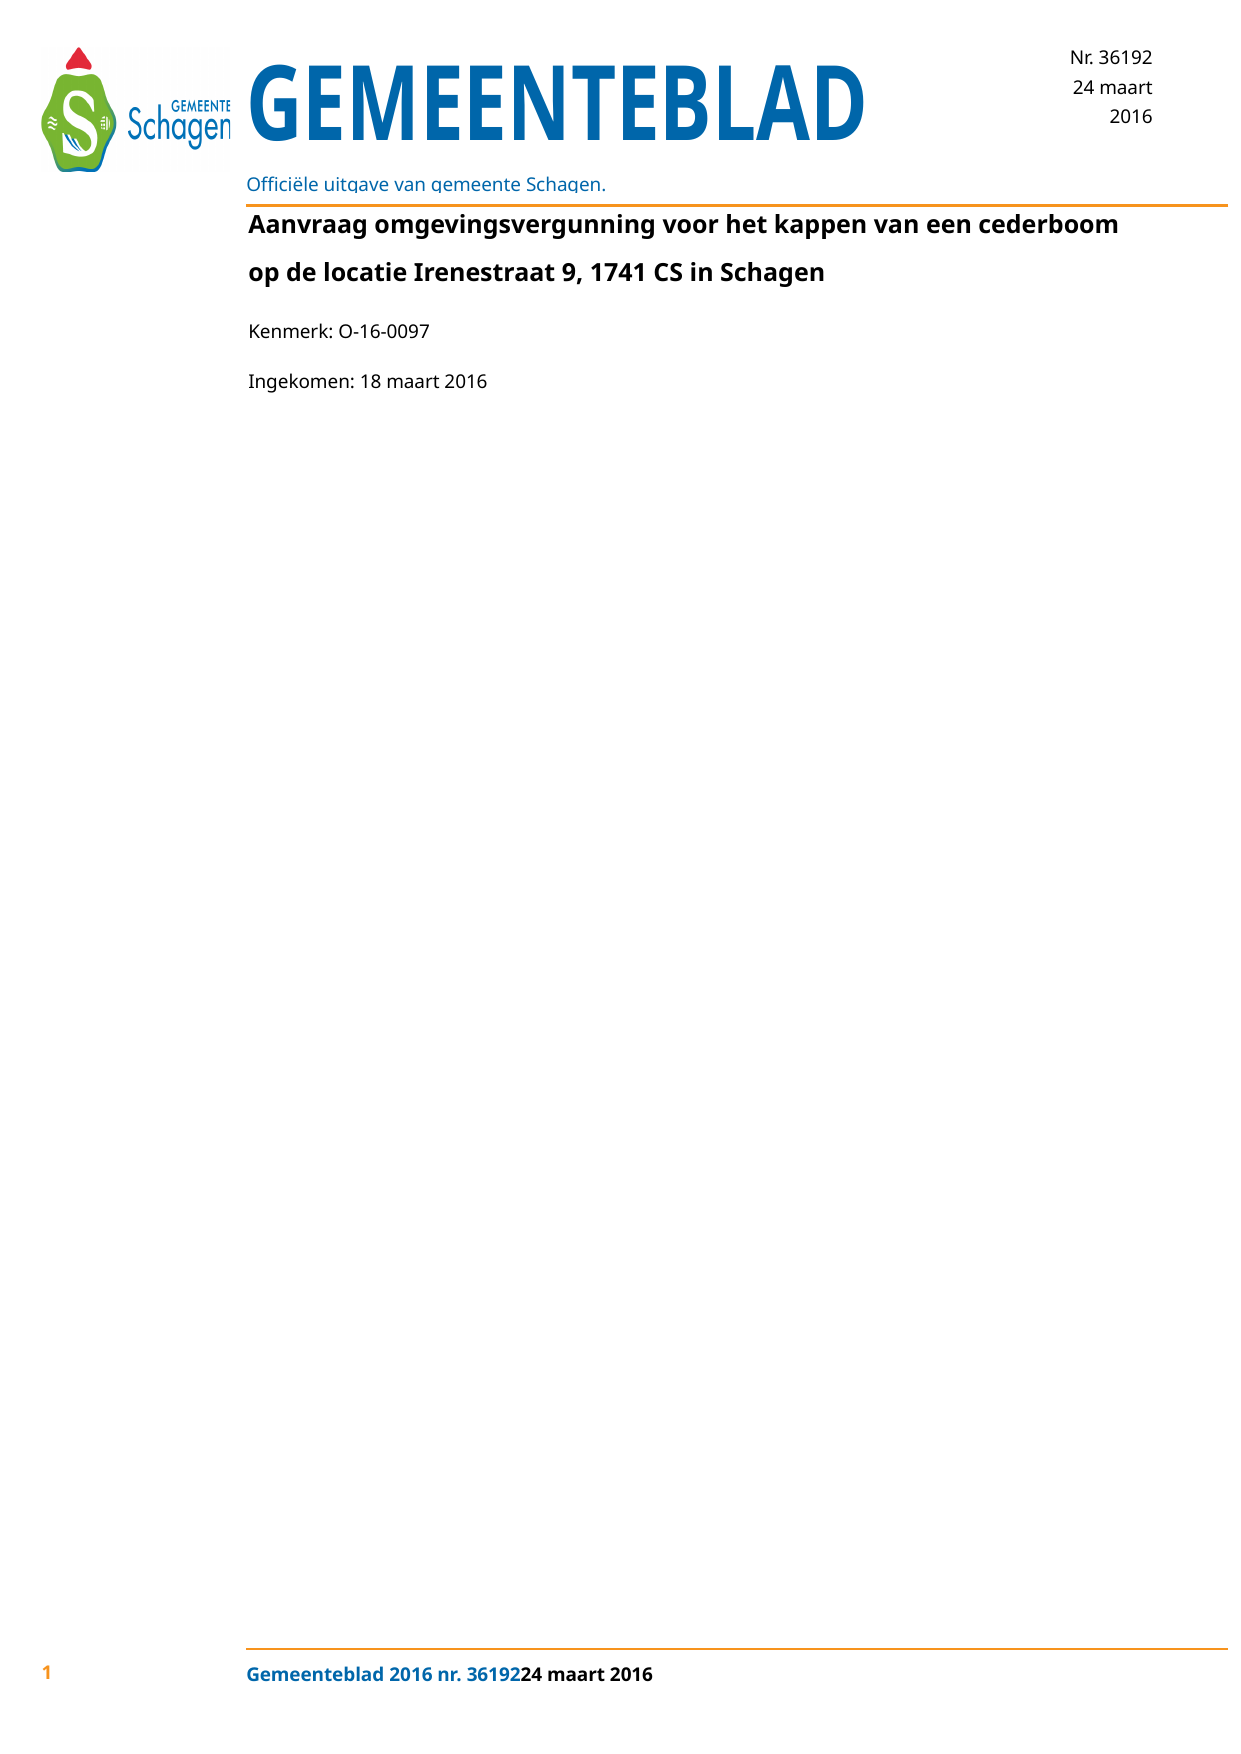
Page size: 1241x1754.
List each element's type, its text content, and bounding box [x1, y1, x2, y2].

text Kenmerk: O-16-0097 [248, 318, 1152, 344]
picture [41, 47, 231, 172]
text Aanvraag omgevingsvergunning voor het kappen van een cederboom op de locatie Irenestraat 9, 1741 CS in Schagen [248, 207, 1152, 288]
text Ingekomen: 18 maart 2016 [248, 368, 1152, 394]
